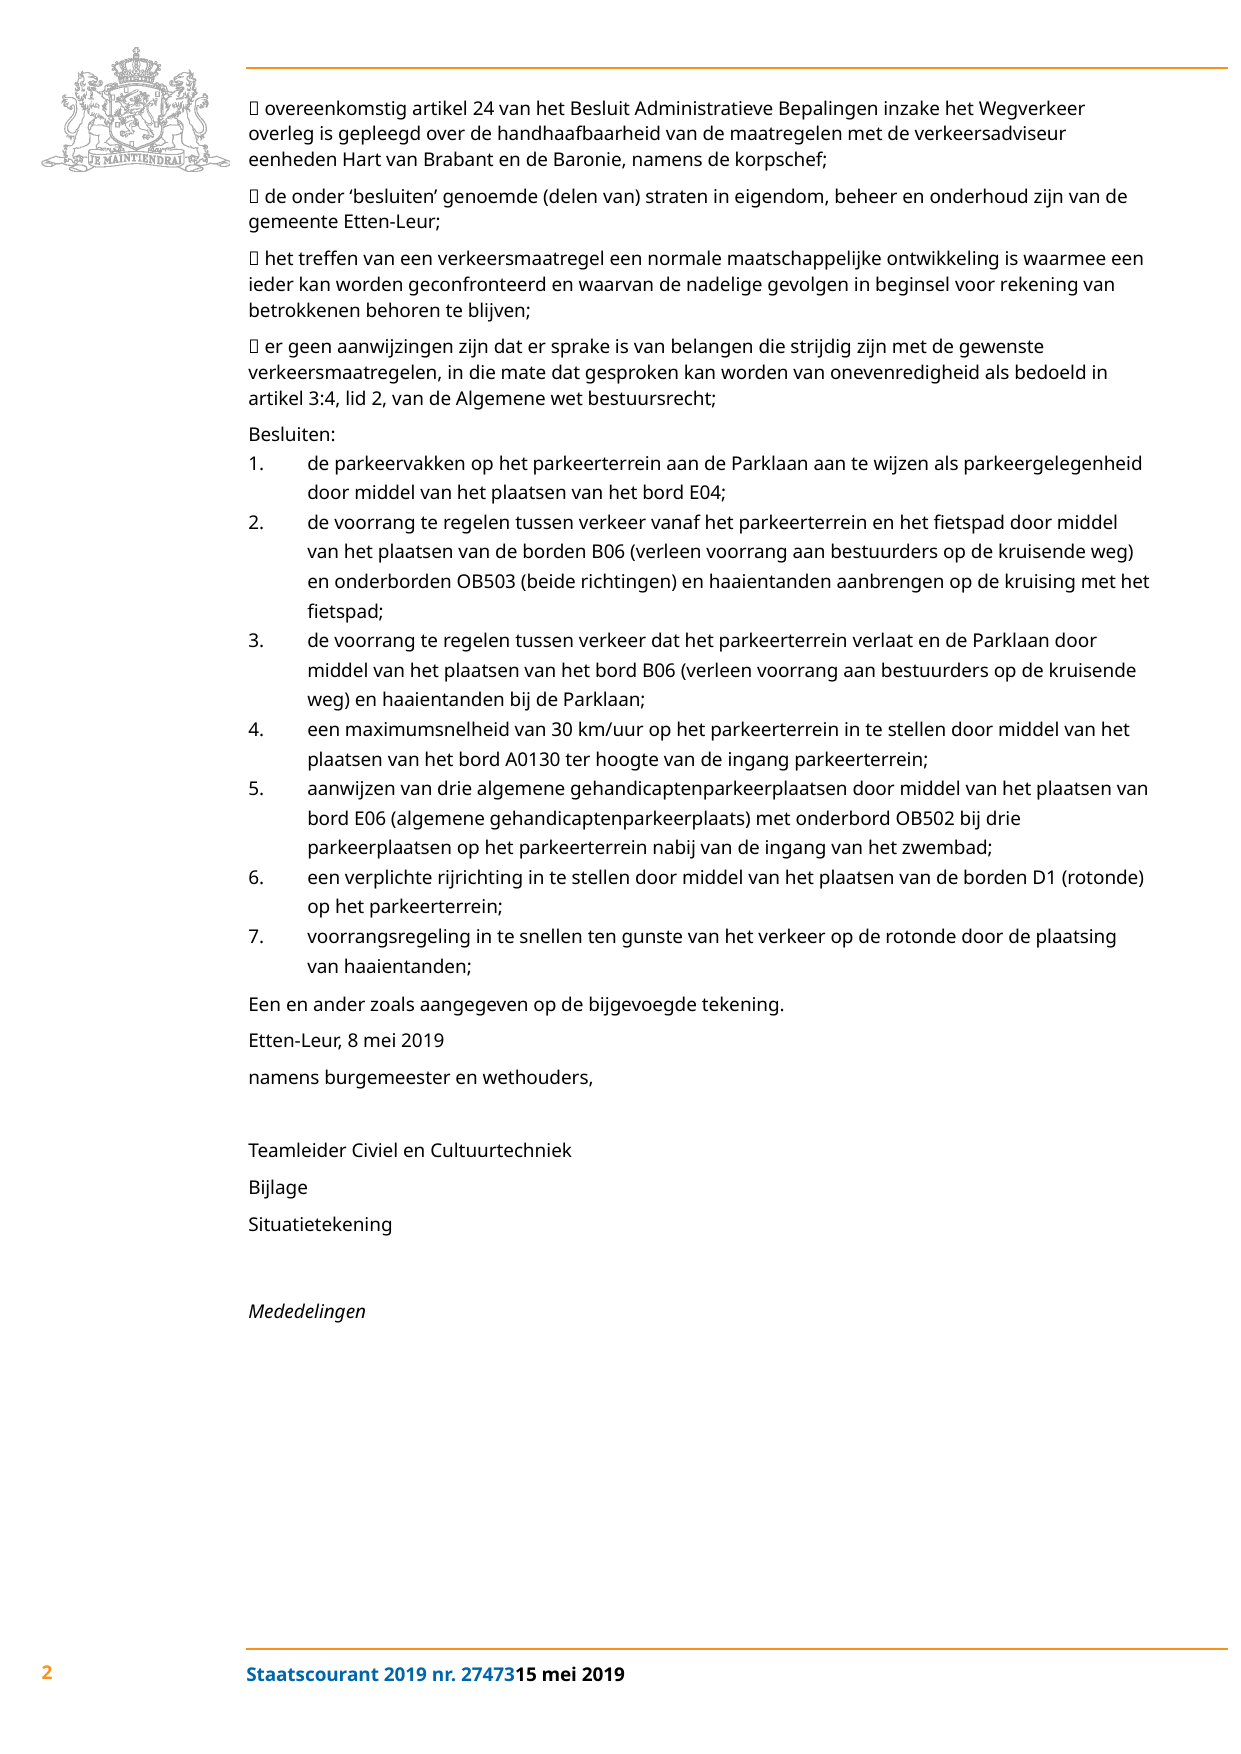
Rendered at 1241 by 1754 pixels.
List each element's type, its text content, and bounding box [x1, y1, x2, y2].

list de parkeervakken op het parkeerterrein aan de Parklaan aan te wijzen als parkeergelegenheid door middel van het plaatsen van het bord E04; [248, 450, 1152, 505]
text Een en ander zoals aangegeven op de bijgevoegde tekening. [248, 991, 1152, 1016]
list een maximumsnelheid van 30 km/uur op het parkeerterrein in te stellen door middel van het plaatsen van het bord A0130 ter hoogte van de ingang parkeerterrein; [248, 716, 1152, 771]
list aanwijzen van drie algemene gehandicaptenparkeerplaatsen door middel van het plaatsen van bord E06 (algemene gehandicaptenparkeerplaats) met onderbord OB502 bij drie parkeerplaatsen op het parkeerterrein nabij van de ingang van het zwembad; [248, 775, 1152, 860]
text Mededelingen [248, 1298, 1152, 1324]
list voorrangsregeling in te snellen ten gunste van het verkeer op de rotonde door de plaatsing van haaientanden; [248, 923, 1152, 978]
text  er geen aanwijzingen zijn dat er sprake is van belangen die strijdig zijn met de gewenste verkeersmaatregelen, in die mate dat gesproken kan worden van onevenredigheid als bedoeld in artikel 3:4, lid 2, van de Algemene wet bestuursrecht; [248, 333, 1152, 411]
text Besluiten: [248, 422, 1152, 447]
text  het treffen van een verkeersmaatregel een normale maatschappelijke ontwikkeling is waarmee een ieder kan worden geconfronteerd en waarvan de nadelige gevolgen in beginsel voor rekening van betrokkenen behoren te blijven; [248, 245, 1152, 322]
list een verplichte rijrichting in te stellen door middel van het plaatsen van de borden D1 (rotonde) op het parkeerterrein; [248, 864, 1152, 919]
picture [41, 47, 231, 172]
list de voorrang te regelen tussen verkeer dat het parkeerterrein verlaat en de Parklaan door middel van het plaatsen van het bord B06 (verleen voorrang aan bestuurders op de kruisende weg) en haaientanden bij de Parklaan; [248, 627, 1152, 712]
text Situatietekening [248, 1211, 1152, 1236]
text  de onder ‘besluiten’ genoemde (delen van) straten in eigendom, beheer en onderhoud zijn van de gemeente Etten-Leur; [248, 183, 1152, 234]
text  overeenkomstig artikel 24 van het Besluit Administratieve Bepalingen inzake het Wegverkeer overleg is gepleegd over de handhaafbaarheid van de maatregelen met de verkeersadviseur eenheden Hart van Brabant en de Baronie, namens de korpschef; [248, 95, 1152, 172]
text Bijlage [248, 1174, 1152, 1200]
text Etten-Leur, 8 mei 2019 [248, 1027, 1152, 1053]
text namens burgemeester en wethouders, [248, 1064, 1152, 1090]
list de voorrang te regelen tussen verkeer vanaf het parkeerterrein en het fietspad door middel van het plaatsen van de borden B06 (verleen voorrang aan bestuurders op de kruisende weg) en onderborden OB503 (beide richtingen) en haaientanden aanbrengen op de kruising met het fietspad; [248, 509, 1152, 623]
text Teamleider Civiel en Cultuurtechniek [248, 1137, 1152, 1163]
